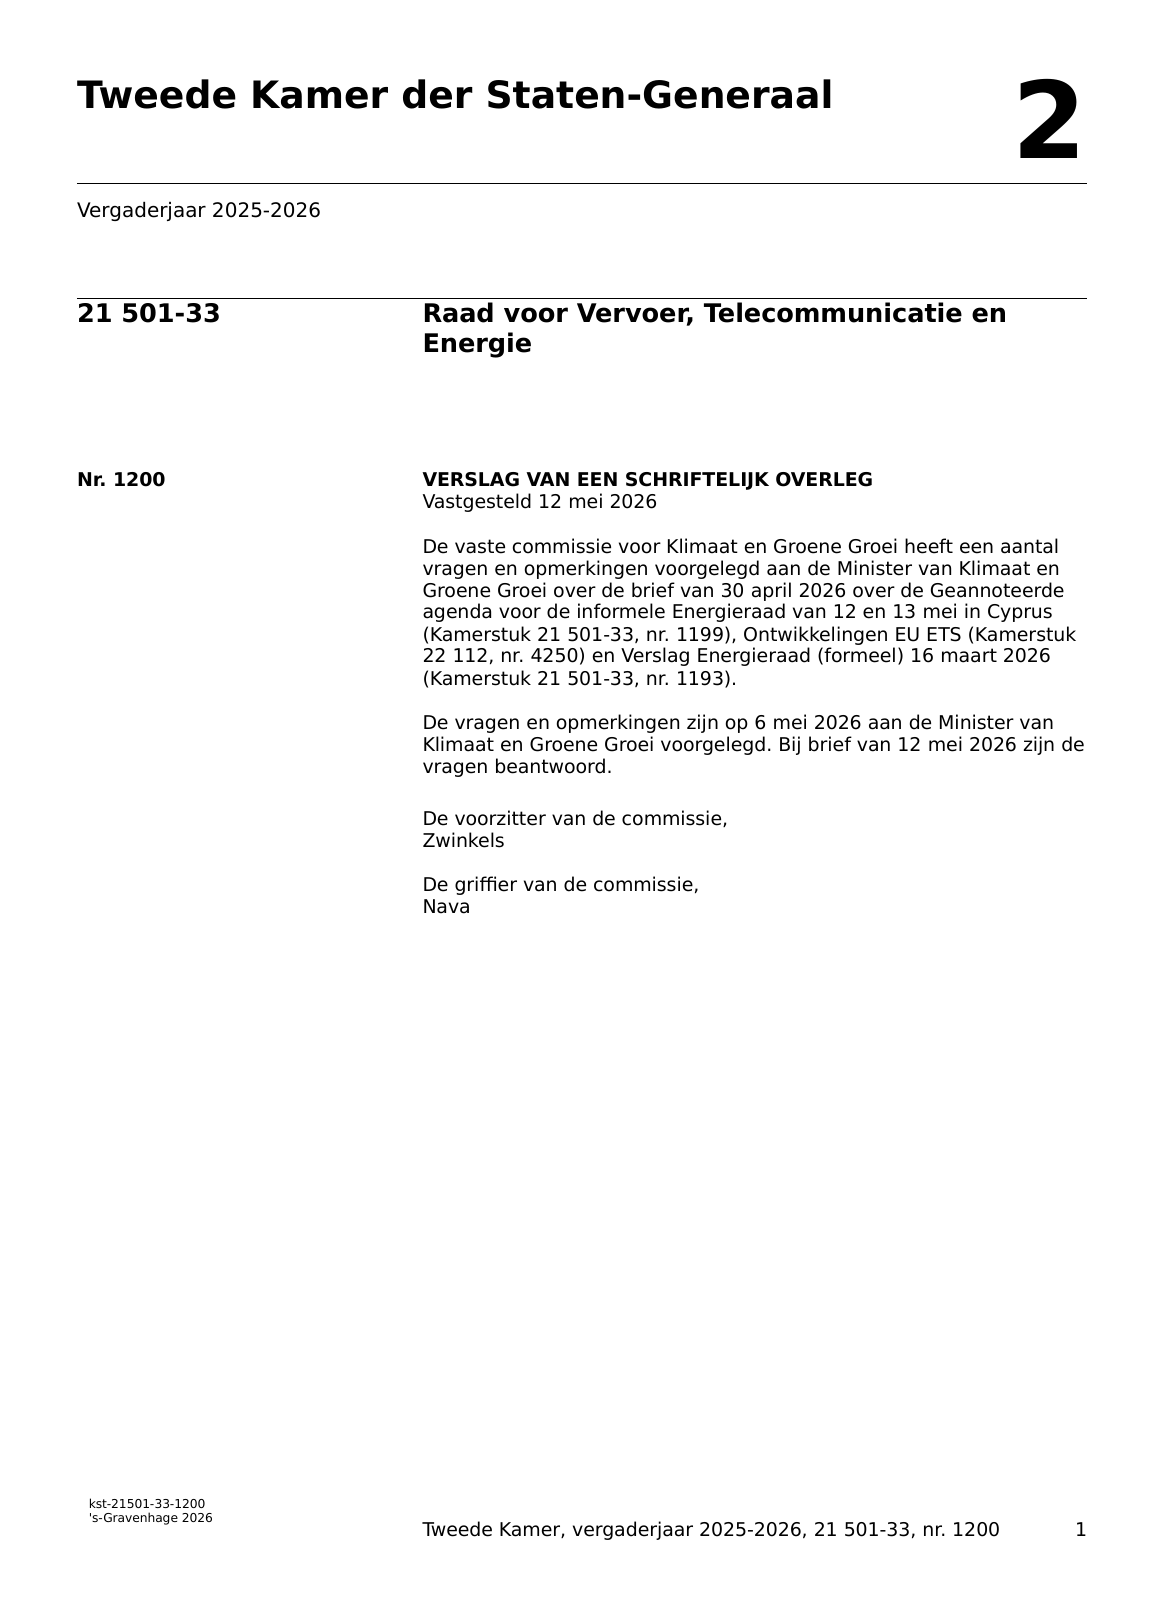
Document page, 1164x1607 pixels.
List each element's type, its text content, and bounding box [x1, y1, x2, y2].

table_cell Vergaderjaar 2025-2026 [77, 184, 1087, 298]
subtitle 21 501-33 Raad voor Vervoer, Telecommunicatie en Energie [77, 299, 1087, 358]
text De vragen en opmerkingen zijn op 6 mei 2026 aan de Minister van Klimaat en Groene Groei voorgelegd. Bij brief van 12 mei 2026 zijn de vragen beantwoord. [422, 712, 1087, 777]
text De vaste commissie voor Klimaat en Groene Groei heeft een aantal vragen en opmerkingen voorgelegd aan de Minister van Klimaat en Groene Groei over de brief van 30 april 2026 over de Geannoteerde agenda voor de informele Energieraad van 12 en 13 mei in Cyprus (Kamerstuk 21 501-33, nr. 1199), Ontwikkelingen EU ETS (Kamerstuk 22 112, nr. 4250) en Verslag Energieraad (formeel) 16 maart 2026 (Kamerstuk 21 501-33, nr. 1193). [422, 536, 1087, 689]
text Vastgesteld 12 mei 2026 [422, 491, 1087, 513]
text De voorzitter van de commissie, Zwinkels [422, 807, 1087, 851]
text De griffier van de commissie, Nava [422, 874, 1087, 918]
subtitle Nr. 1200 VERSLAG VAN EEN SCHRIFTELIJK OVERLEG [77, 469, 1087, 491]
text kst-21501-33-1200 [88, 1497, 323, 1511]
table_header Tweede Kamer der Staten-Generaal [77, 59, 886, 183]
table_header 2 [886, 59, 1087, 183]
text 's-Gravenhage 2026 [88, 1511, 323, 1525]
